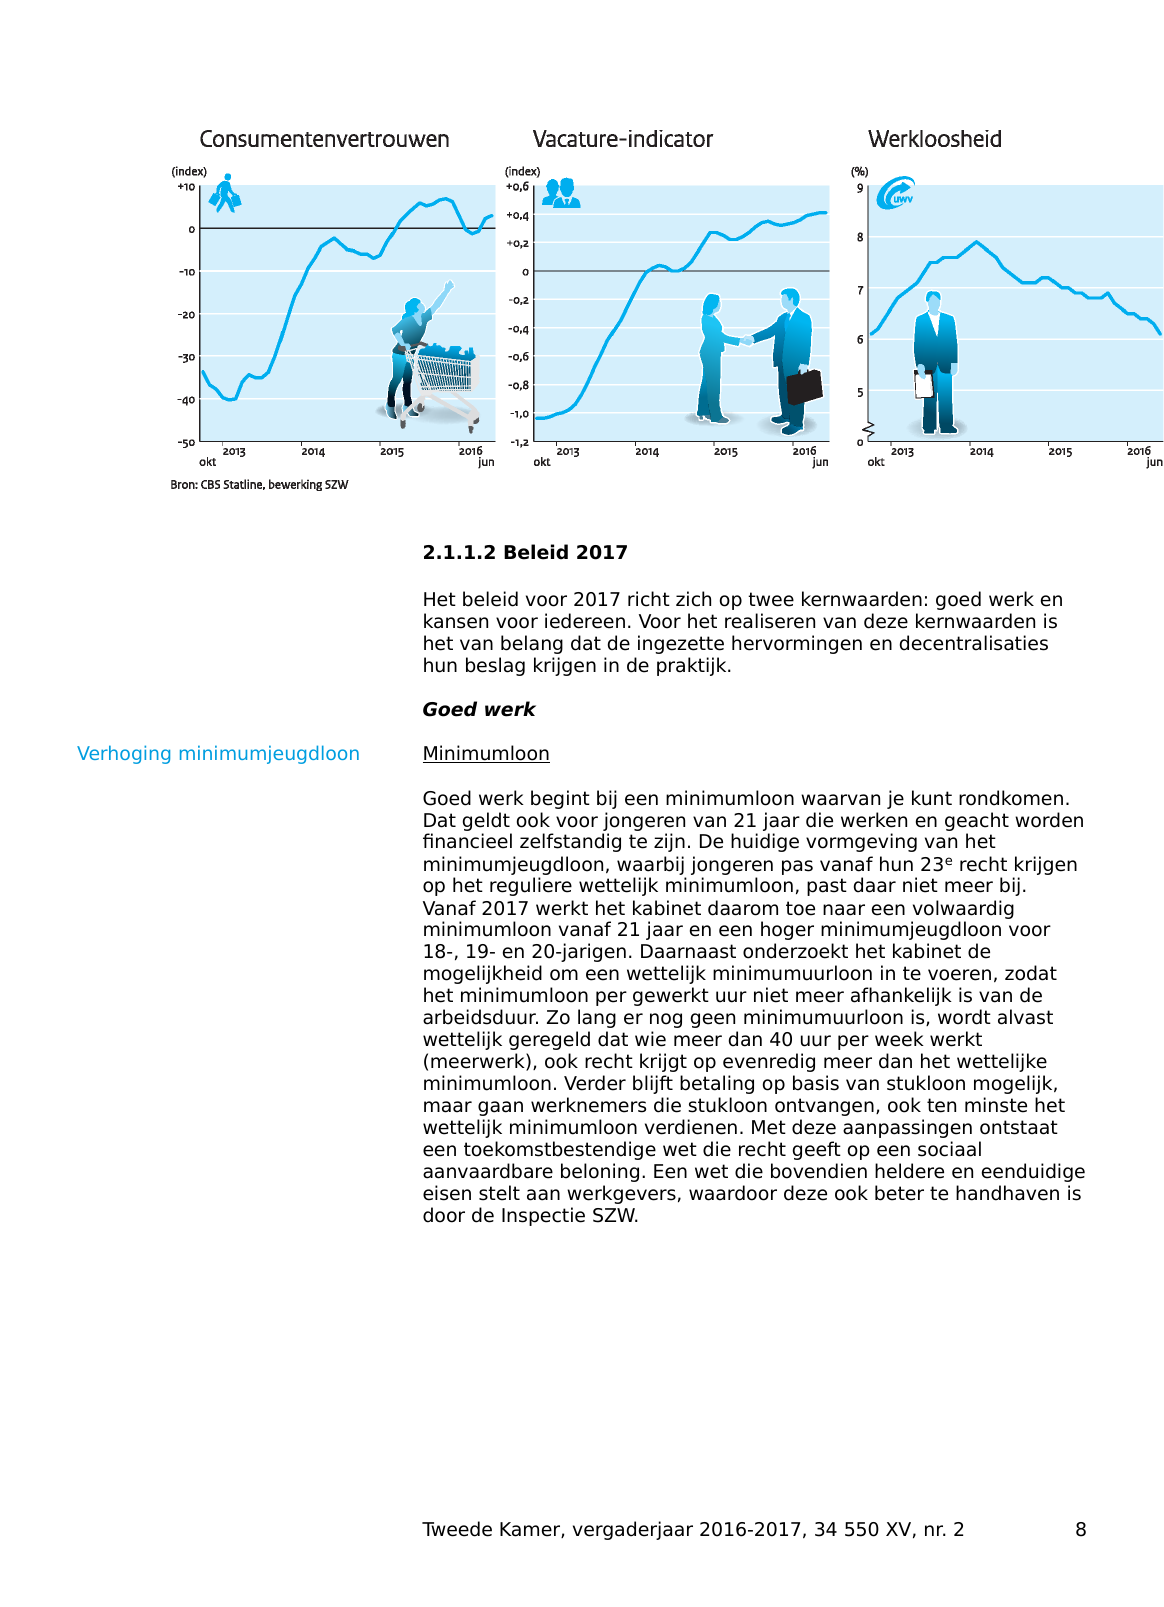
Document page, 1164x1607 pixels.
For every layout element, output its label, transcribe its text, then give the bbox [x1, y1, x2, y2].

text Verhoging minimumjeugdloon [77, 743, 399, 765]
picture [171, 130, 1164, 491]
subtitle [77, 765, 399, 773]
subtitle 2.1.1.2 Beleid 2017 [422, 542, 1087, 564]
text Het beleid voor 2017 richt zich op twee kernwaarden: goed werk en kansen voor iedereen. Voor het realiseren van deze kernwaarden is het van belang dat de ingezette hervormingen en decentralisaties hun beslag krijgen in de praktijk. [422, 589, 1087, 677]
text Goed werk begint bij een minimumloon waarvan je kunt rondkomen. Dat geldt ook voor jongeren van 21 jaar die werken en geacht worden financieel zelfstandig te zijn. De huidige vormgeving van het minimumjeugdloon, waarbij jongeren pas vanaf hun 23e recht krijgen op het reguliere wettelijk minimumloon, past daar niet meer bij. Vanaf 2017 werkt het kabinet daarom toe naar een volwaardig minimumloon vanaf 21 jaar en een hoger minimumjeugdloon voor 18-, 19- en 20-jarigen. Daarnaast onderzoekt het kabinet de mogelijkheid om een wettelijk minimumuurloon in te voeren, zodat het minimumloon per gewerkt uur niet meer afhankelijk is van de arbeidsduur. Zo lang er nog geen minimumuurloon is, wordt alvast wettelijk geregeld dat wie meer dan 40 uur per week werkt (meerwerk), ook recht krijgt op evenredig meer dan het wettelijke minimumloon. Verder blijft betaling op basis van stukloon mogelijk, maar gaan werknemers die stukloon ontvangen, ook ten minste het wettelijk minimumloon verdienen. Met deze aanpassingen ontstaat een toekomstbestendige wet die recht geeft op een sociaal aanvaardbare beloning. Een wet die bovendien heldere en eenduidige eisen stelt aan werkgevers, waardoor deze ook beter te handhaven is door de Inspectie SZW. [422, 787, 1087, 1227]
subtitle Minimumloon [422, 743, 1087, 765]
subtitle Goed werk [422, 699, 1087, 721]
